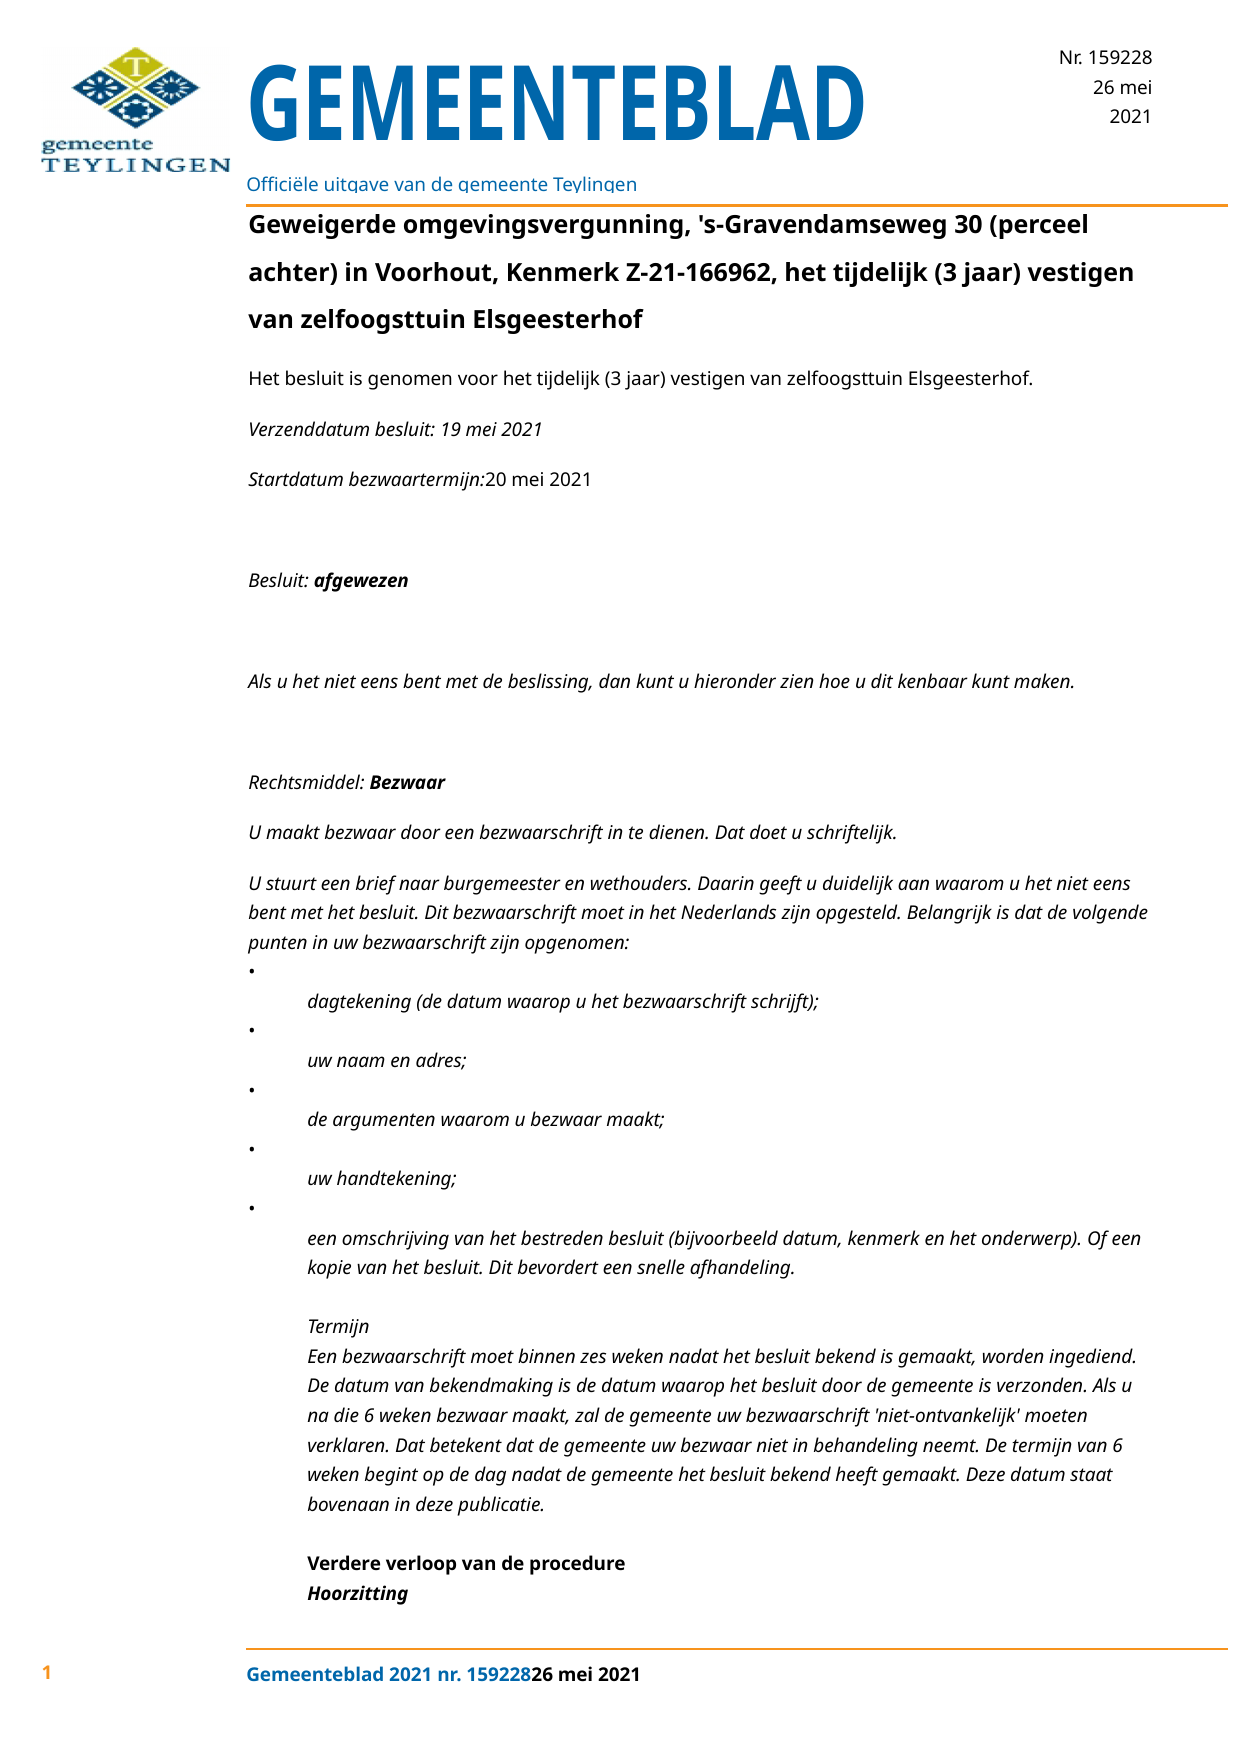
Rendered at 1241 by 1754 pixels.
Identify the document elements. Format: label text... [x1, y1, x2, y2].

list uw naam en adres; [248, 1047, 1152, 1073]
text Als u het niet eens bent met de beslissing, dan kunt u hieronder zien hoe u dit kenbaar kunt maken. [248, 668, 1152, 694]
text U stuurt een brief naar burgemeester en wethouders. Daarin geeft u duidelijk aan waarom u het niet eens bent met het besluit. Dit bezwaarschrift moet in het Nederlands zijn opgesteld. Belangrijk is dat de volgende punten in uw bezwaarschrift zijn opgenomen: [248, 870, 1152, 954]
list de argumenten waarom u bezwaar maakt; [248, 1106, 1152, 1132]
text Besluit: afgewezen [248, 567, 1152, 593]
text Rechtsmiddel: Bezwaar [248, 769, 1152, 794]
list Hoorzitting [248, 1580, 1152, 1605]
list Termijn [248, 1313, 1152, 1339]
text U maakt bezwaar door een bezwaarschrift in te dienen. Dat doet u schriftelijk. [248, 819, 1152, 845]
list Verdere verloop van de procedure [248, 1550, 1152, 1576]
list dagtekening (de datum waarop u het bezwaarschrift schrijft); [248, 988, 1152, 1014]
text Geweigerde omgevingsvergunning, 's-Gravendamseweg 30 (perceel achter) in Voorhout, Kenmerk Z-21-166962, het tijdelijk (3 jaar) vestigen van zelfoogsttuin Elsgeesterhof [248, 207, 1152, 336]
text Verzenddatum besluit: 19 mei 2021 [248, 416, 1152, 442]
list uw handtekening; [248, 1166, 1152, 1191]
text Het besluit is genomen voor het tijdelijk (3 jaar) vestigen van zelfoogsttuin Elsgeesterhof. [248, 366, 1152, 391]
list een omschrijving van het bestreden besluit (bijvoorbeeld datum, kenmerk en het onderwerp). Of een kopie van het besluit. Dit bevordert een snelle afhandeling. [248, 1225, 1152, 1280]
picture [41, 47, 231, 172]
list Een bezwaarschrift moet binnen zes weken nadat het besluit bekend is gemaakt, worden ingediend. De datum van bekendmaking is de datum waarop het besluit door de gemeente is verzonden. Als u na die 6 weken bezwaar maakt, zal de gemeente uw bezwaarschrift 'niet-ontvankelijk' moeten verklaren. Dat betekent dat de gemeente uw bezwaar niet in behandeling neemt. De termijn van 6 weken begint op de dag nadat de gemeente het besluit bekend heeft gemaakt. Deze datum staat bovenaan in deze publicatie. [248, 1343, 1152, 1517]
text Startdatum bezwaartermijn:20 mei 2021 [248, 466, 1152, 492]
